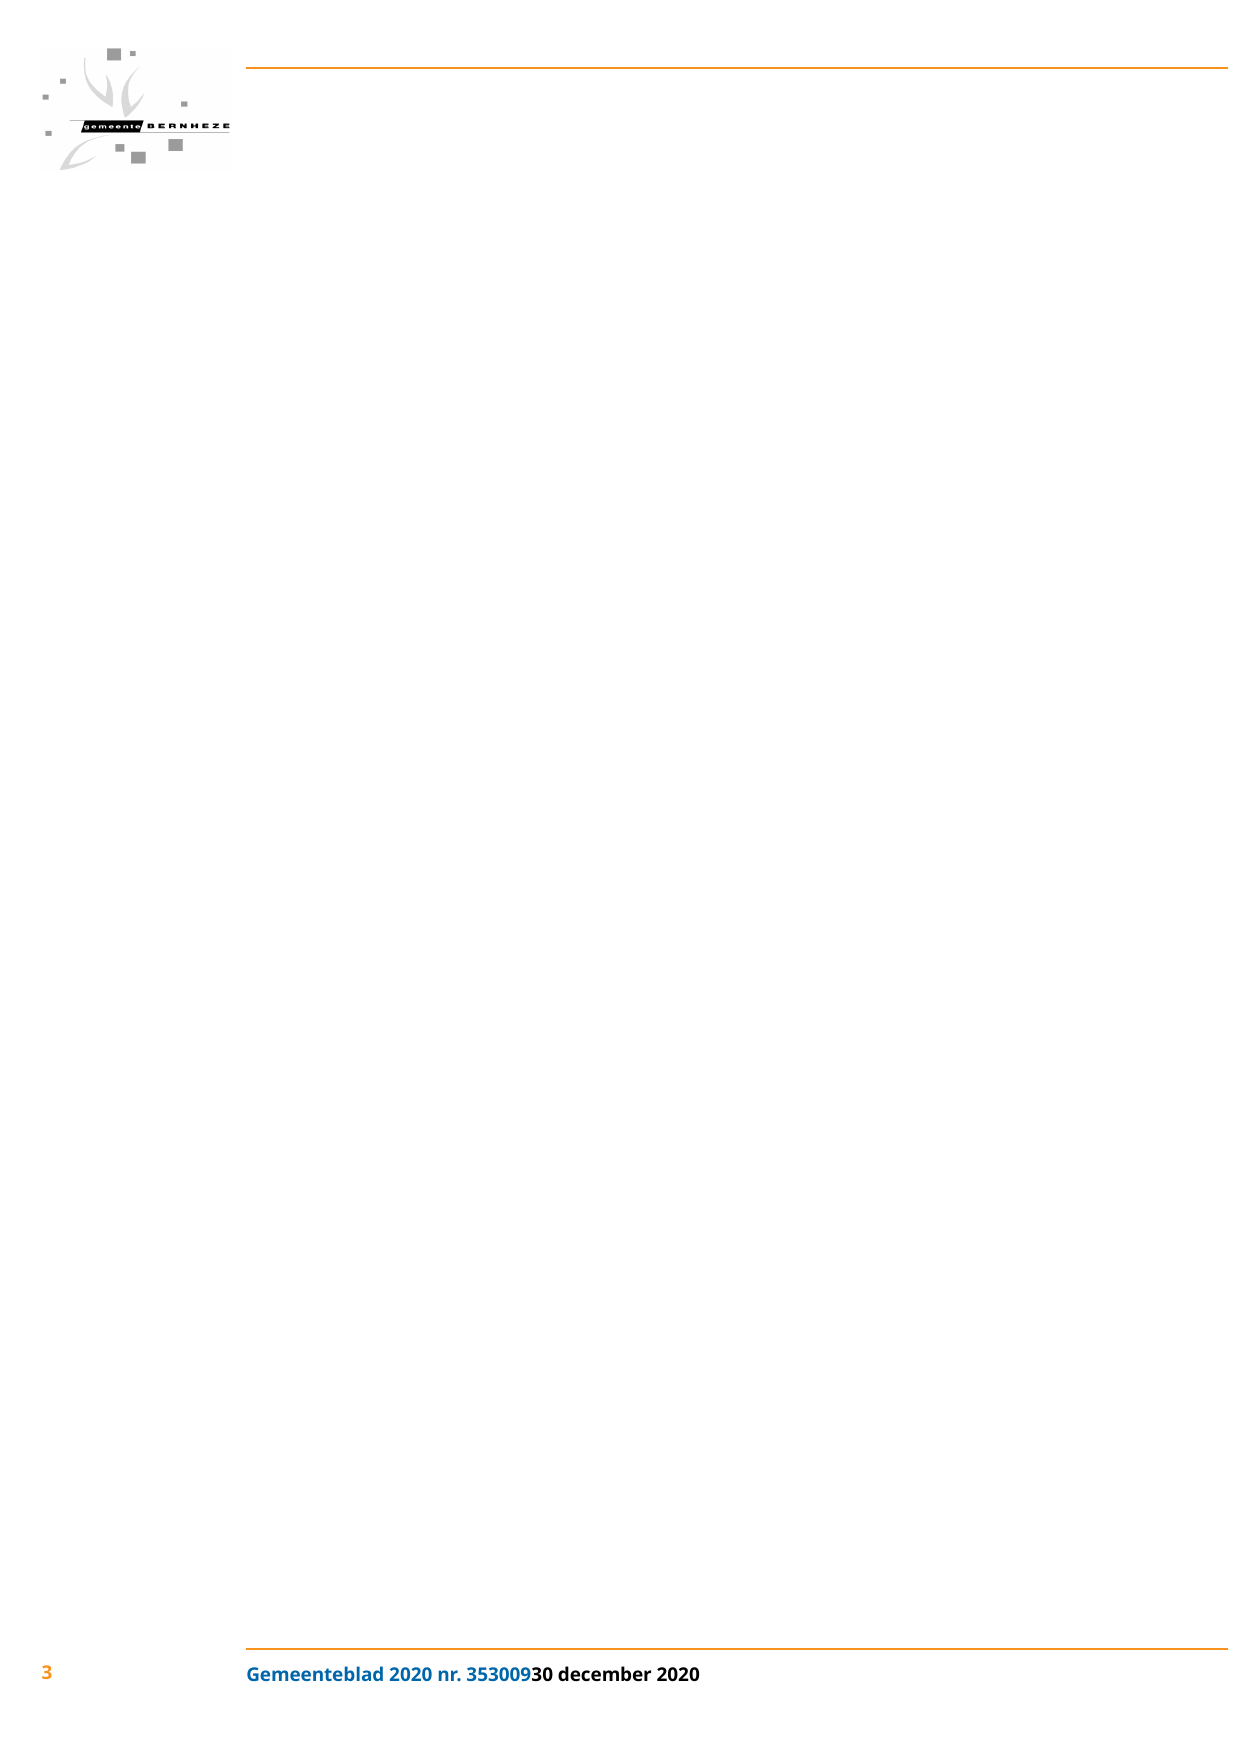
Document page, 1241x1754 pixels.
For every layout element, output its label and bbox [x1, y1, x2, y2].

picture [41, 47, 231, 172]
